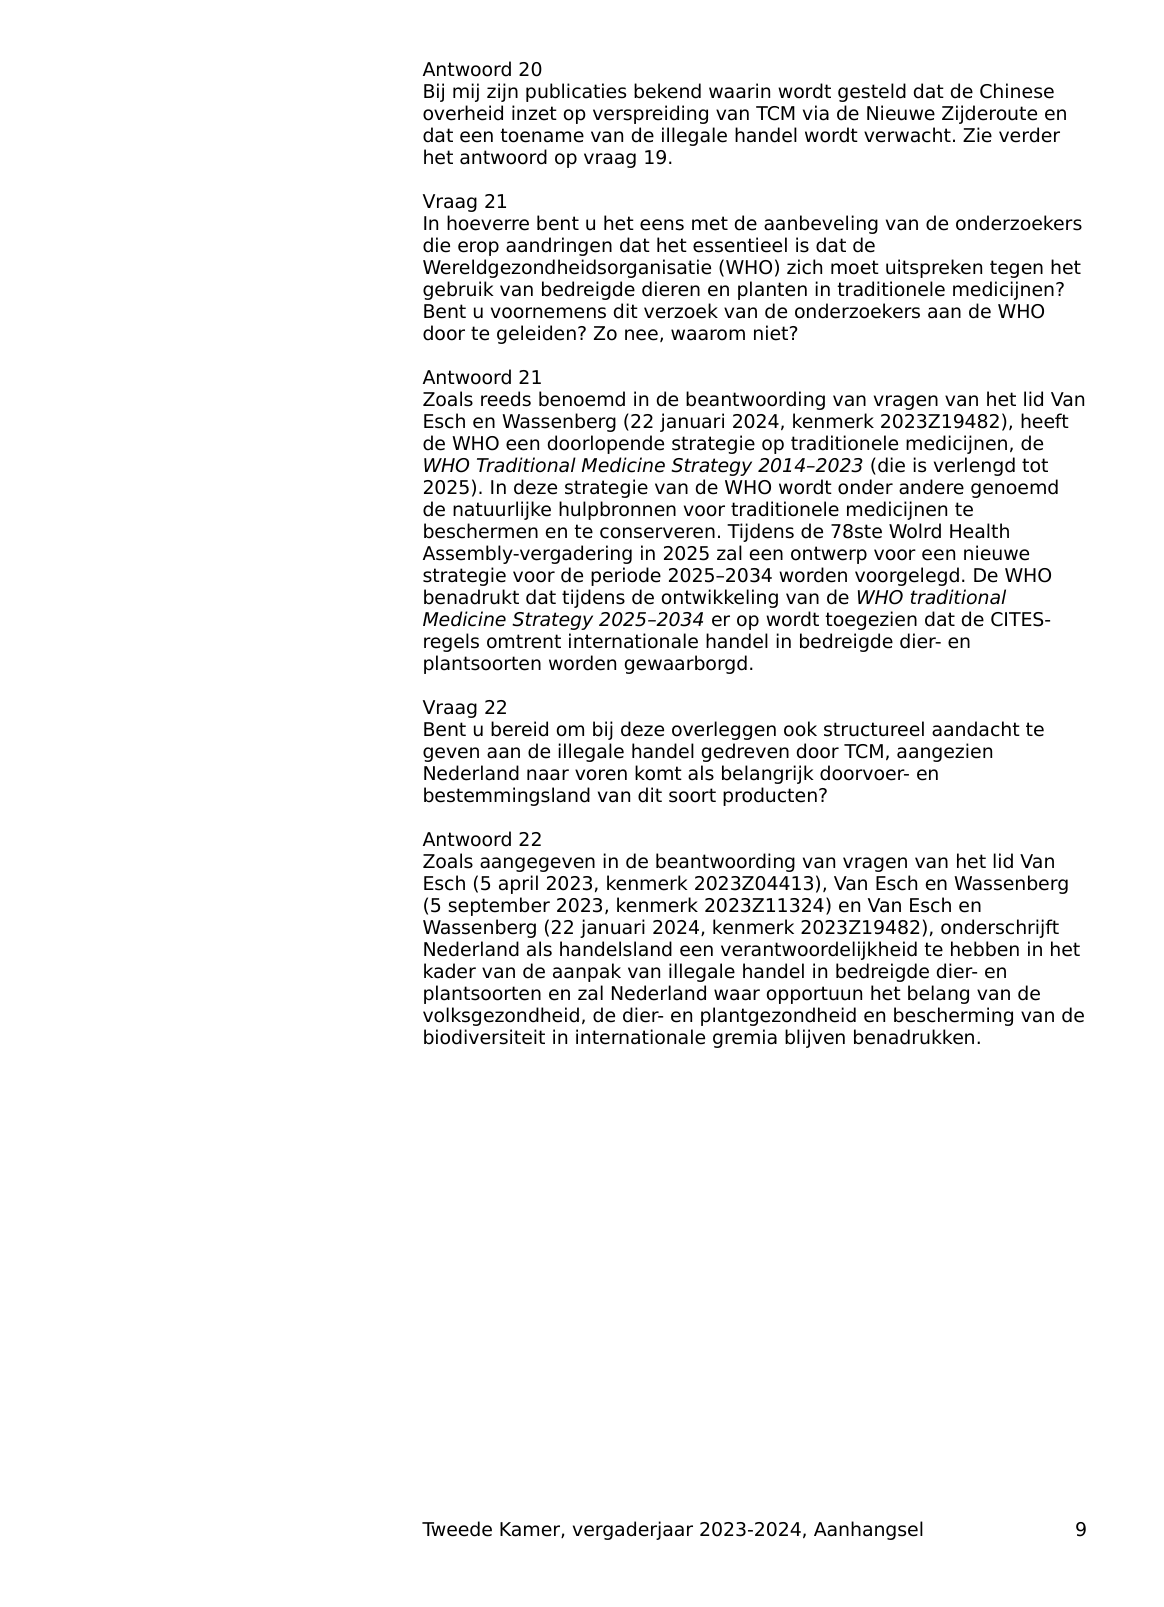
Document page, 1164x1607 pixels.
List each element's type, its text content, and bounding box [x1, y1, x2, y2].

text Vraag 21 [422, 191, 1087, 213]
text Bent u bereid om bij deze overleggen ook structureel aandacht te geven aan de illegale handel gedreven door TCM, aangezien Nederland naar voren komt als belangrijk doorvoer- en bestemmingsland van dit soort producten? [422, 719, 1087, 807]
text Vraag 22 [422, 697, 1087, 719]
text Antwoord 22 [422, 829, 1087, 851]
text Zoals reeds benoemd in de beantwoording van vragen van het lid Van Esch en Wassenberg (22 januari 2024, kenmerk 2023Z19482), heeft de WHO een doorlopende strategie op traditionele medicijnen, de WHO Traditional Medicine Strategy 2014–2023 (die is verlengd tot 2025). In deze strategie van de WHO wordt onder andere genoemd de natuurlijke hulpbronnen voor traditionele medicijnen te beschermen en te conserveren. Tijdens de 78ste Wolrd Health Assembly-vergadering in 2025 zal een ontwerp voor een nieuwe strategie voor de periode 2025–2034 worden voorgelegd. De WHO benadrukt dat tijdens de ontwikkeling van de WHO traditional Medicine Strategy 2025–2034 er op wordt toegezien dat de CITES-regels omtrent internationale handel in bedreigde dier- en plantsoorten worden gewaarborgd. [422, 389, 1087, 675]
text Zoals aangegeven in de beantwoording van vragen van het lid Van Esch (5 april 2023, kenmerk 2023Z04413), Van Esch en Wassenberg (5 september 2023, kenmerk 2023Z11324) en Van Esch en Wassenberg (22 januari 2024, kenmerk 2023Z19482), onderschrijft Nederland als handelsland een verantwoordelijkheid te hebben in het kader van de aanpak van illegale handel in bedreigde dier- en plantsoorten en zal Nederland waar opportuun het belang van de volksgezondheid, de dier- en plantgezondheid en bescherming van de biodiversiteit in internationale gremia blijven benadrukken. [422, 851, 1087, 1049]
text Bij mij zijn publicaties bekend waarin wordt gesteld dat de Chinese overheid inzet op verspreiding van TCM via de Nieuwe Zijderoute en dat een toename van de illegale handel wordt verwacht. Zie verder het antwoord op vraag 19. [422, 81, 1087, 169]
text In hoeverre bent u het eens met de aanbeveling van de onderzoekers die erop aandringen dat het essentieel is dat de Wereldgezondheidsorganisatie (WHO) zich moet uitspreken tegen het gebruik van bedreigde dieren en planten in traditionele medicijnen? Bent u voornemens dit verzoek van de onderzoekers aan de WHO door te geleiden? Zo nee, waarom niet? [422, 213, 1087, 345]
text Antwoord 21 [422, 367, 1087, 389]
text Antwoord 20 [422, 59, 1087, 81]
